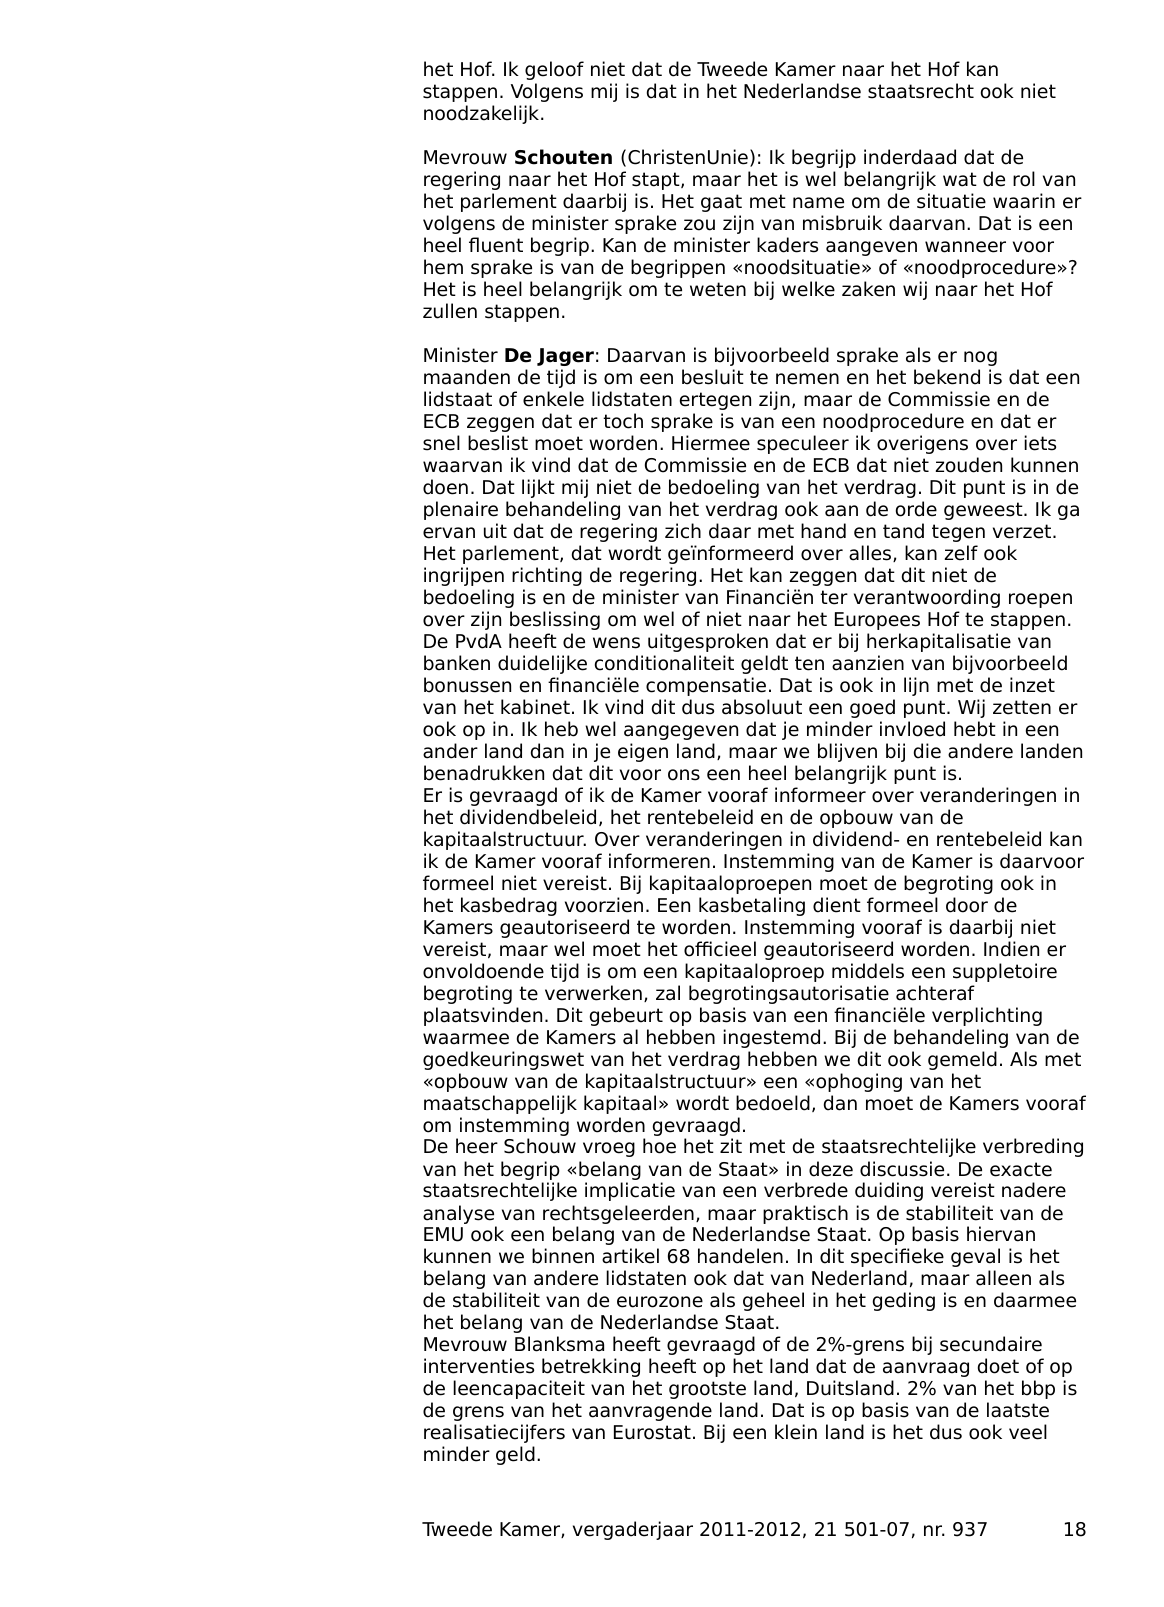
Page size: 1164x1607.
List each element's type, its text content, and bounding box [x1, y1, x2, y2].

text Minister De Jager: Daarvan is bijvoorbeeld sprake als er nog maanden de tijd is om een besluit te nemen en het bekend is dat een lidstaat of enkele lidstaten ertegen zijn, maar de Commissie en de ECB zeggen dat er toch sprake is van een noodprocedure en dat er snel beslist moet worden. Hiermee speculeer ik overigens over iets waarvan ik vind dat de Commissie en de ECB dat niet zouden kunnen doen. Dat lijkt mij niet de bedoeling van het verdrag. Dit punt is in de plenaire behandeling van het verdrag ook aan de orde geweest. Ik ga ervan uit dat de regering zich daar met hand en tand tegen verzet. Het parlement, dat wordt geïnformeerd over alles, kan zelf ook ingrijpen richting de regering. Het kan zeggen dat dit niet de bedoeling is en de minister van Financiën ter verantwoording roepen over zijn beslissing om wel of niet naar het Europees Hof te stappen. [422, 345, 1087, 631]
text De PvdA heeft de wens uitgesproken dat er bij herkapitalisatie van banken duidelijke conditionaliteit geldt ten aanzien van bijvoorbeeld bonussen en financiële compensatie. Dat is ook in lijn met de inzet van het kabinet. Ik vind dit dus absoluut een goed punt. Wij zetten er ook op in. Ik heb wel aangegeven dat je minder invloed hebt in een ander land dan in je eigen land, maar we blijven bij die andere landen benadrukken dat dit voor ons een heel belangrijk punt is. [422, 631, 1087, 785]
text Mevrouw Blanksma heeft gevraagd of de 2%-grens bij secundaire interventies betrekking heeft op het land dat de aanvraag doet of op de leencapaciteit van het grootste land, Duitsland. 2% van het bbp is de grens van het aanvragende land. Dat is op basis van de laatste realisatiecijfers van Eurostat. Bij een klein land is het dus ook veel minder geld. [422, 1334, 1087, 1466]
text De heer Schouw vroeg hoe het zit met de staatsrechtelijke verbreding van het begrip «belang van de Staat» in deze discussie. De exacte staatsrechtelijke implicatie van een verbrede duiding vereist nadere analyse van rechtsgeleerden, maar praktisch is de stabiliteit van de EMU ook een belang van de Nederlandse Staat. Op basis hiervan kunnen we binnen artikel 68 handelen. In dit specifieke geval is het belang van andere lidstaten ook dat van Nederland, maar alleen als de stabiliteit van de eurozone als geheel in het geding is en daarmee het belang van de Nederlandse Staat. [422, 1136, 1087, 1334]
text het Hof. Ik geloof niet dat de Tweede Kamer naar het Hof kan stappen. Volgens mij is dat in het Nederlandse staatsrecht ook niet noodzakelijk. [422, 59, 1087, 125]
text Mevrouw Schouten (ChristenUnie): Ik begrijp inderdaad dat de regering naar het Hof stapt, maar het is wel belangrijk wat de rol van het parlement daarbij is. Het gaat met name om de situatie waarin er volgens de minister sprake zou zijn van misbruik daarvan. Dat is een heel fluent begrip. Kan de minister kaders aangeven wanneer voor hem sprake is van de begrippen «noodsituatie» of «noodprocedure»? Het is heel belangrijk om te weten bij welke zaken wij naar het Hof zullen stappen. [422, 147, 1087, 323]
text Er is gevraagd of ik de Kamer vooraf informeer over veranderingen in het dividendbeleid, het rentebeleid en de opbouw van de kapitaalstructuur. Over veranderingen in dividend- en rentebeleid kan ik de Kamer vooraf informeren. Instemming van de Kamer is daarvoor formeel niet vereist. Bij kapitaaloproepen moet de begroting ook in het kasbedrag voorzien. Een kasbetaling dient formeel door de Kamers geautoriseerd te worden. Instemming vooraf is daarbij niet vereist, maar wel moet het officieel geautoriseerd worden. Indien er onvoldoende tijd is om een kapitaaloproep middels een suppletoire begroting te verwerken, zal begrotingsautorisatie achteraf plaatsvinden. Dit gebeurt op basis van een financiële verplichting waarmee de Kamers al hebben ingestemd. Bij de behandeling van de goedkeuringswet van het verdrag hebben we dit ook gemeld. Als met «opbouw van de kapitaalstructuur» een «ophoging van het maatschappelijk kapitaal» wordt bedoeld, dan moet de Kamers vooraf om instemming worden gevraagd. [422, 785, 1087, 1136]
